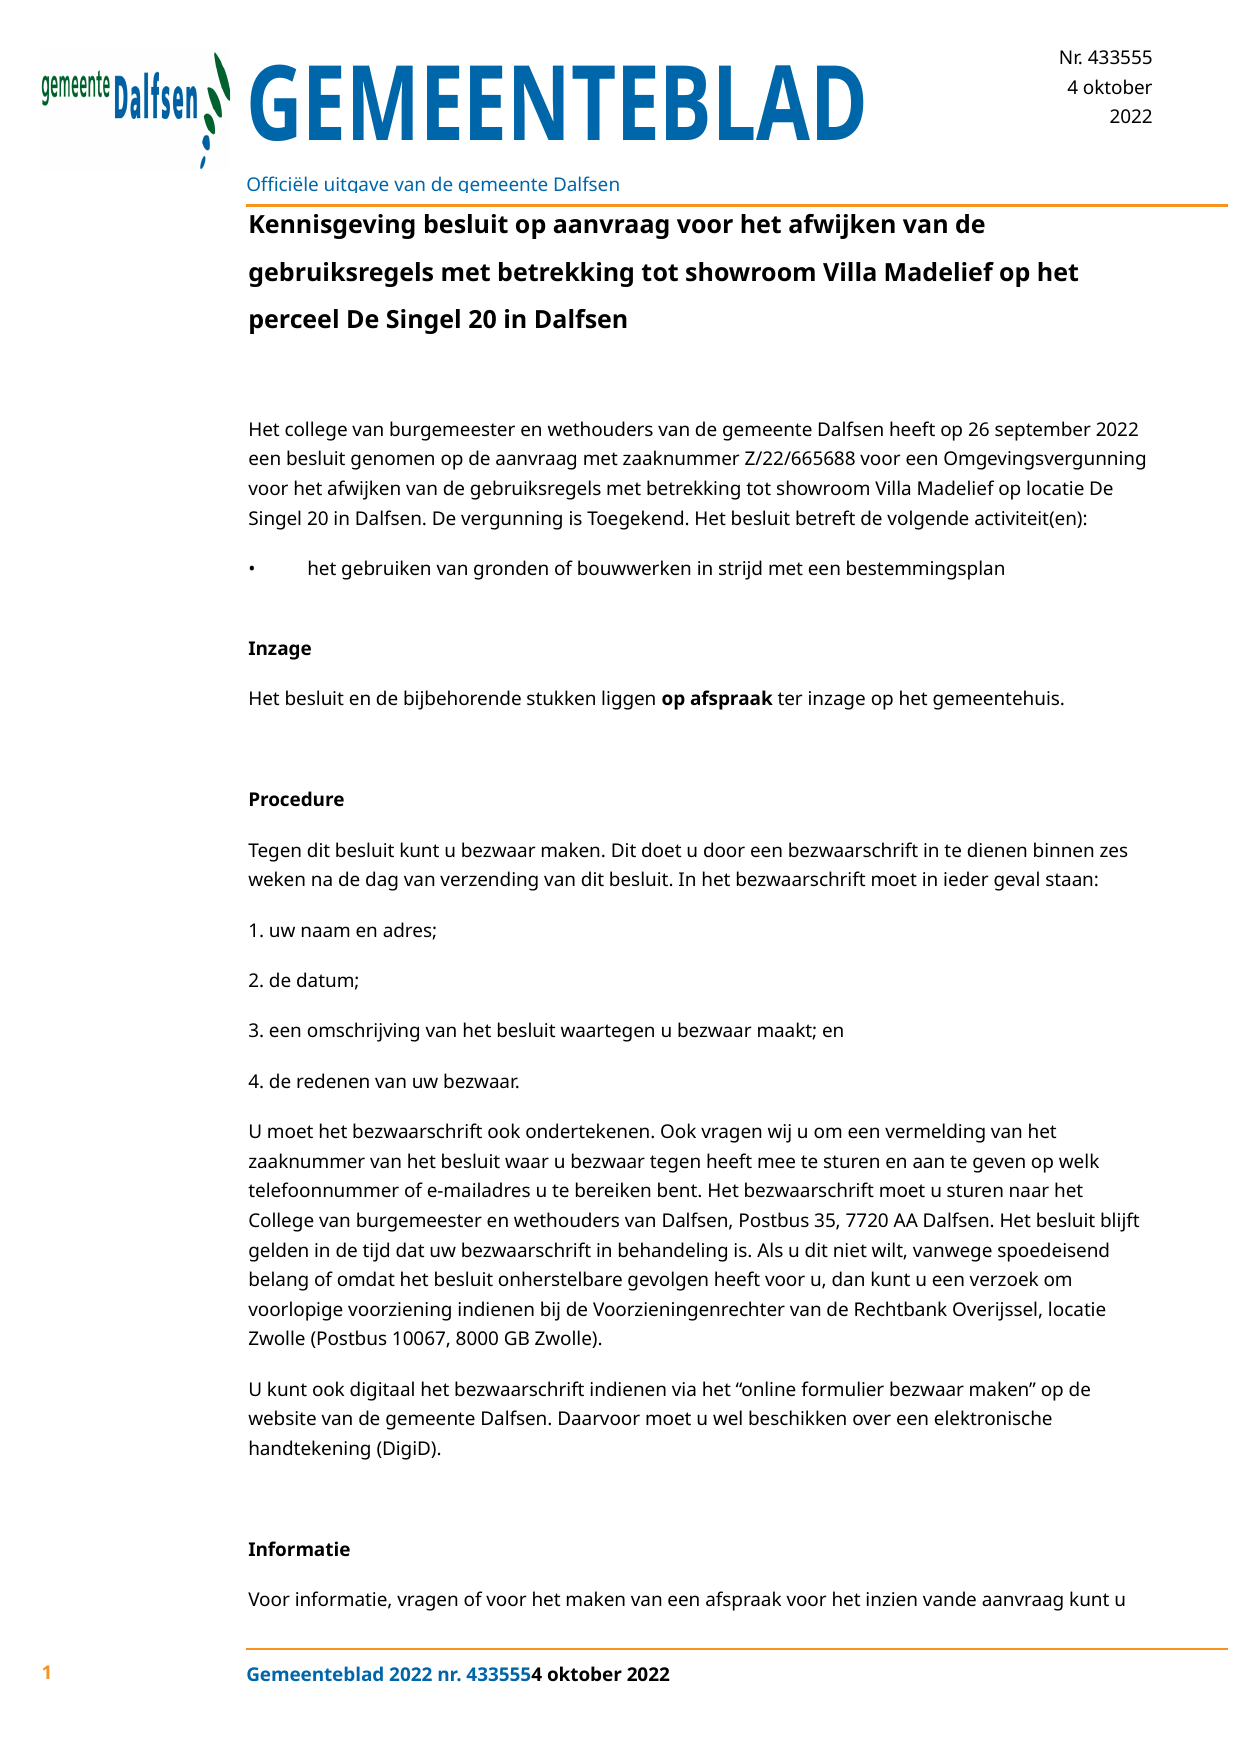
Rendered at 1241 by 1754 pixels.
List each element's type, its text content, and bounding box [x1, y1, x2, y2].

text 2. de datum; [248, 967, 1152, 993]
text 4. de redenen van uw bezwaar. [248, 1068, 1152, 1094]
text U kunt ook digitaal het bezwaarschrift indienen via het “online formulier bezwaar maken” op de website van de gemeente Dalfsen. Daarvoor moet u wel beschikken over een elektronische handtekening (DigiD). [248, 1376, 1152, 1461]
text 3. een omschrijving van het besluit waartegen u bezwaar maakt; en [248, 1018, 1152, 1043]
text Het college van burgemeester en wethouders van de gemeente Dalfsen heeft op 26 september 2022 een besluit genomen op de aanvraag met zaaknummer Z/22/665688 voor een Omgevingsvergunning voor het afwijken van de gebruiksregels met betrekking tot showroom Villa Madelief op locatie De Singel 20 in Dalfsen. De vergunning is Toegekend. Het besluit betreft de volgende activiteit(en): [248, 416, 1152, 530]
picture [41, 47, 231, 172]
text Informatie [248, 1536, 1152, 1562]
text Inzage [248, 635, 1152, 661]
text Procedure [248, 786, 1152, 812]
text U moet het bezwaarschrift ook ondertekenen. Ook vragen wij u om een vermelding van het zaaknummer van het besluit waar u bezwaar tegen heeft mee te sturen en aan te geven op welk telefoonnummer of e-mailadres u te bereiken bent. Het bezwaarschrift moet u sturen naar het College van burgemeester en wethouders van Dalfsen, Postbus 35, 7720 AA Dalfsen. Het besluit blijft gelden in de tijd dat uw bezwaarschrift in behandeling is. Als u dit niet wilt, vanwege spoedeisend belang of omdat het besluit onherstelbare gevolgen heeft voor u, dan kunt u een verzoek om voorlopige voorziening indienen bij de Voorzieningenrechter van de Rechtbank Overijssel, locatie Zwolle (Postbus 10067, 8000 GB Zwolle). [248, 1118, 1152, 1351]
text Kennisgeving besluit op aanvraag voor het afwijken van de gebruiksregels met betrekking tot showroom Villa Madelief op het perceel De Singel 20 in Dalfsen [248, 207, 1152, 336]
list het gebruiken van gronden of bouwwerken in strijd met een bestemmingsplan [248, 555, 1152, 581]
text Tegen dit besluit kunt u bezwaar maken. Dit doet u door een bezwaarschrift in te dienen binnen zes weken na de dag van verzending van dit besluit. In het bezwaarschrift moet in ieder geval staan: [248, 837, 1152, 892]
text Het besluit en de bijbehorende stukken liggen op afspraak ter inzage op het gemeentehuis. [248, 686, 1152, 711]
text Voor informatie, vragen of voor het maken van een afspraak voor het inzien vande aanvraag kunt u [248, 1586, 1152, 1612]
text 1. uw naam en adres; [248, 917, 1152, 942]
